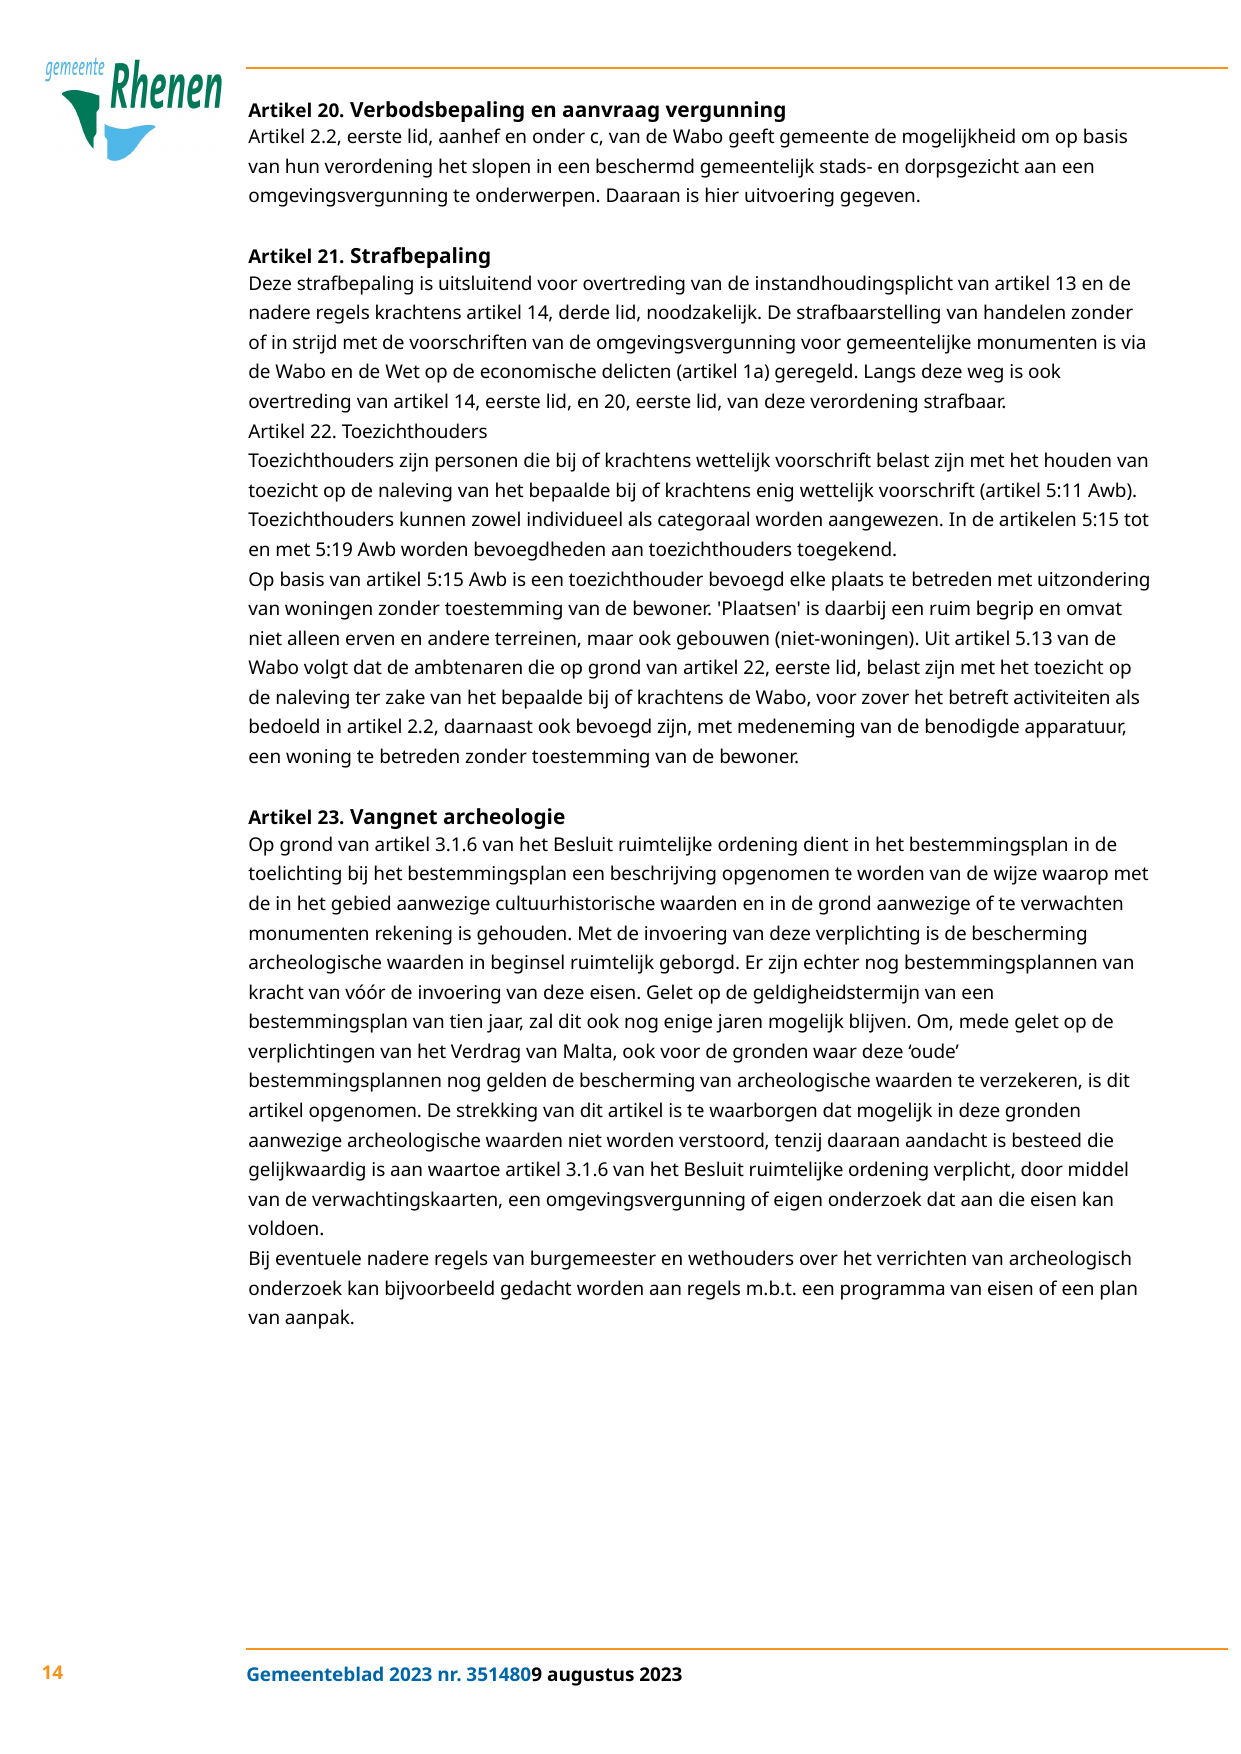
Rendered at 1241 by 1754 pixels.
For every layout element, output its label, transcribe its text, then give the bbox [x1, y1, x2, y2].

picture [41, 47, 231, 172]
text Toezichthouders zijn personen die bij of krachtens wettelijk voorschrift belast zijn met het houden van toezicht op de naleving van het bepaalde bij of krachtens enig wettelijk voorschrift (artikel 5:11 Awb). Toezichthouders kunnen zowel individueel als categoraal worden aangewezen. In de artikelen 5:15 tot en met 5:19 Awb worden bevoegdheden aan toezichthouders toegekend. [248, 447, 1152, 562]
text Artikel 23. Vangnet archeologie [248, 802, 1152, 831]
text Deze strafbepaling is uitsluitend voor overtreding van de instandhoudingsplicht van artikel 13 en de nadere regels krachtens artikel 14, derde lid, noodzakelijk. De strafbaarstelling van handelen zonder of in strijd met de voorschriften van de omgevingsvergunning voor gemeentelijke monumenten is via de Wabo en de Wet op de economische delicten (artikel 1a) geregeld. Langs deze weg is ook overtreding van artikel 14, eerste lid, en 20, eerste lid, van deze verordening strafbaar. [248, 270, 1152, 414]
text Artikel 21. Strafbepaling [248, 242, 1152, 270]
text Artikel 2.2, eerste lid, aanhef en onder c, van de Wabo geeft gemeente de mogelijkheid om op basis van hun verordening het slopen in een beschermd gemeentelijk stads- en dorpsgezicht aan een omgevingsvergunning te onderwerpen. Daaraan is hier uitvoering gegeven. [248, 123, 1152, 208]
text Bij eventuele nadere regels van burgemeester en wethouders over het verrichten van archeologisch onderzoek kan bijvoorbeeld gedacht worden aan regels m.b.t. een programma van eisen of een plan van aanpak. [248, 1245, 1152, 1330]
text Artikel 22. Toezichthouders [248, 418, 1152, 444]
text Artikel 20. Verbodsbepaling en aanvraag vergunning [248, 95, 1152, 123]
text Op grond van artikel 3.1.6 van het Besluit ruimtelijke ordening dient in het bestemmingsplan in de toelichting bij het bestemmingsplan een beschrijving opgenomen te worden van de wijze waarop met de in het gebied aanwezige cultuurhistorische waarden en in de grond aanwezige of te verwachten monumenten rekening is gehouden. Met de invoering van deze verplichting is de bescherming archeologische waarden in beginsel ruimtelijk geborgd. Er zijn echter nog bestemmingsplannen van kracht van vóór de invoering van deze eisen. Gelet op de geldigheidstermijn van een bestemmingsplan van tien jaar, zal dit ook nog enige jaren mogelijk blijven. Om, mede gelet op de verplichtingen van het Verdrag van Malta, ook voor de gronden waar deze ‘oude’ bestemmingsplannen nog gelden de bescherming van archeologische waarden te verzekeren, is dit artikel opgenomen. De strekking van dit artikel is te waarborgen dat mogelijk in deze gronden aanwezige archeologische waarden niet worden verstoord, tenzij daaraan aandacht is besteed die gelijkwaardig is aan waartoe artikel 3.1.6 van het Besluit ruimtelijke ordening verplicht, door middel van de verwachtingskaarten, een omgevingsvergunning of eigen onderzoek dat aan die eisen kan voldoen. [248, 831, 1152, 1241]
text Op basis van artikel 5:15 Awb is een toezichthouder bevoegd elke plaats te betreden met uitzondering van woningen zonder toestemming van de bewoner. 'Plaatsen' is daarbij een ruim begrip en omvat niet alleen erven en andere terreinen, maar ook gebouwen (niet-woningen). Uit artikel 5.13 van de Wabo volgt dat de ambtenaren die op grond van artikel 22, eerste lid, belast zijn met het toezicht op de naleving ter zake van het bepaalde bij of krachtens de Wabo, voor zover het betreft activiteiten als bedoeld in artikel 2.2, daarnaast ook bevoegd zijn, met medeneming van de benodigde apparatuur, een woning te betreden zonder toestemming van de bewoner. [248, 566, 1152, 769]
